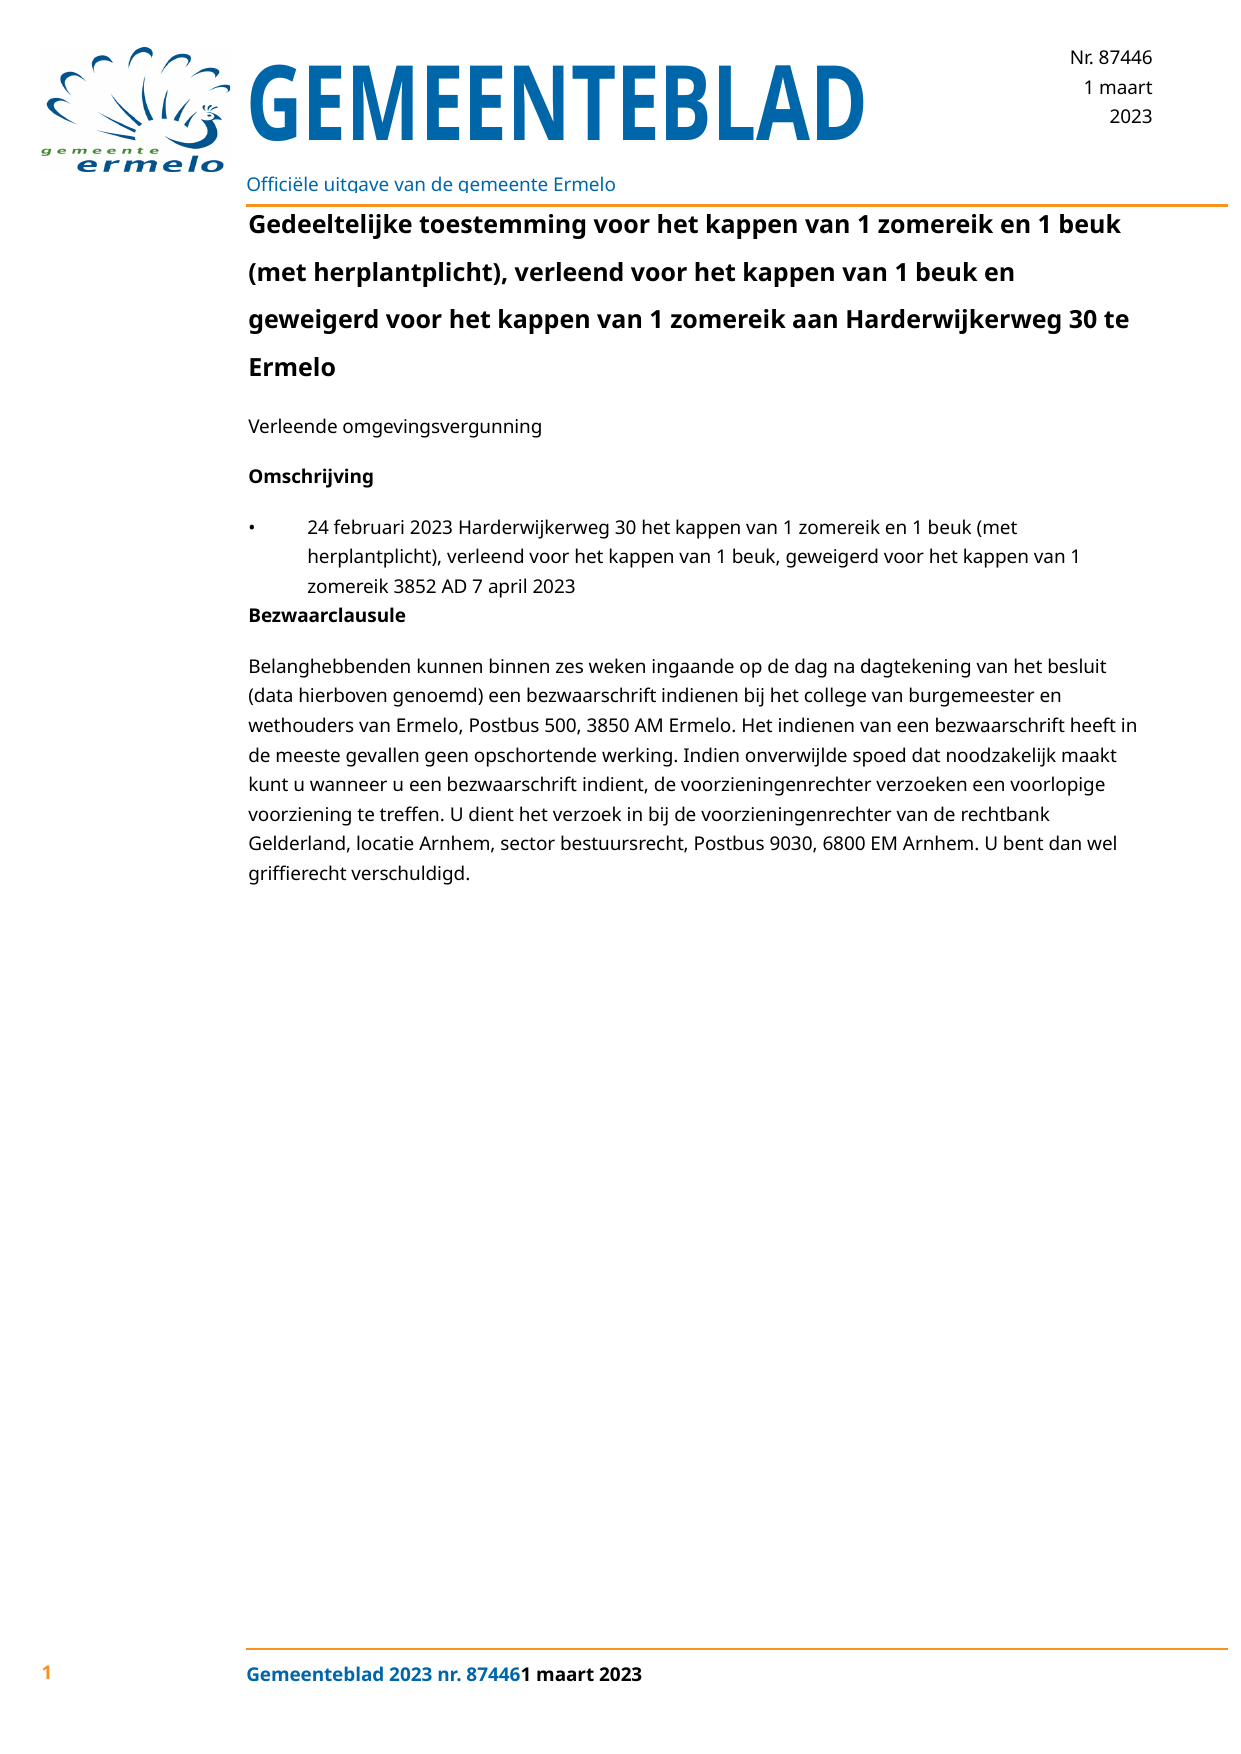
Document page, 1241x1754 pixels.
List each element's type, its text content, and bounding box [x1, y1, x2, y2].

text Gedeeltelijke toestemming voor het kappen van 1 zomereik en 1 beuk (met herplantplicht), verleend voor het kappen van 1 beuk en geweigerd voor het kappen van 1 zomereik aan Harderwijkerweg 30 te Ermelo [248, 207, 1152, 384]
picture [41, 47, 231, 172]
text Belanghebbenden kunnen binnen zes weken ingaande op de dag na dagtekening van het besluit (data hierboven genoemd) een bezwaarschrift indienen bij het college van burgemeester en wethouders van Ermelo, Postbus 500, 3850 AM Ermelo. Het indienen van een bezwaarschrift heeft in de meeste gevallen geen opschortende werking. Indien onverwijlde spoed dat noodzakelijk maakt kunt u wanneer u een bezwaarschrift indient, de voorzieningenrechter verzoeken een voorlopige voorziening te treffen. U dient het verzoek in bij de voorzieningenrechter van de rechtbank Gelderland, locatie Arnhem, sector bestuursrecht, Postbus 9030, 6800 EM Arnhem. U bent dan wel griffierecht verschuldigd. [248, 653, 1152, 886]
list 24 februari 2023 Harderwijkerweg 30 het kappen van 1 zomereik en 1 beuk (met herplantplicht), verleend voor het kappen van 1 beuk, geweigerd voor het kappen van 1 zomereik 3852 AD 7 april 2023 [248, 514, 1152, 599]
text Verleende omgevingsvergunning [248, 413, 1152, 439]
text Omschrijving [248, 463, 1152, 489]
text Bezwaarclausule [248, 603, 1152, 628]
